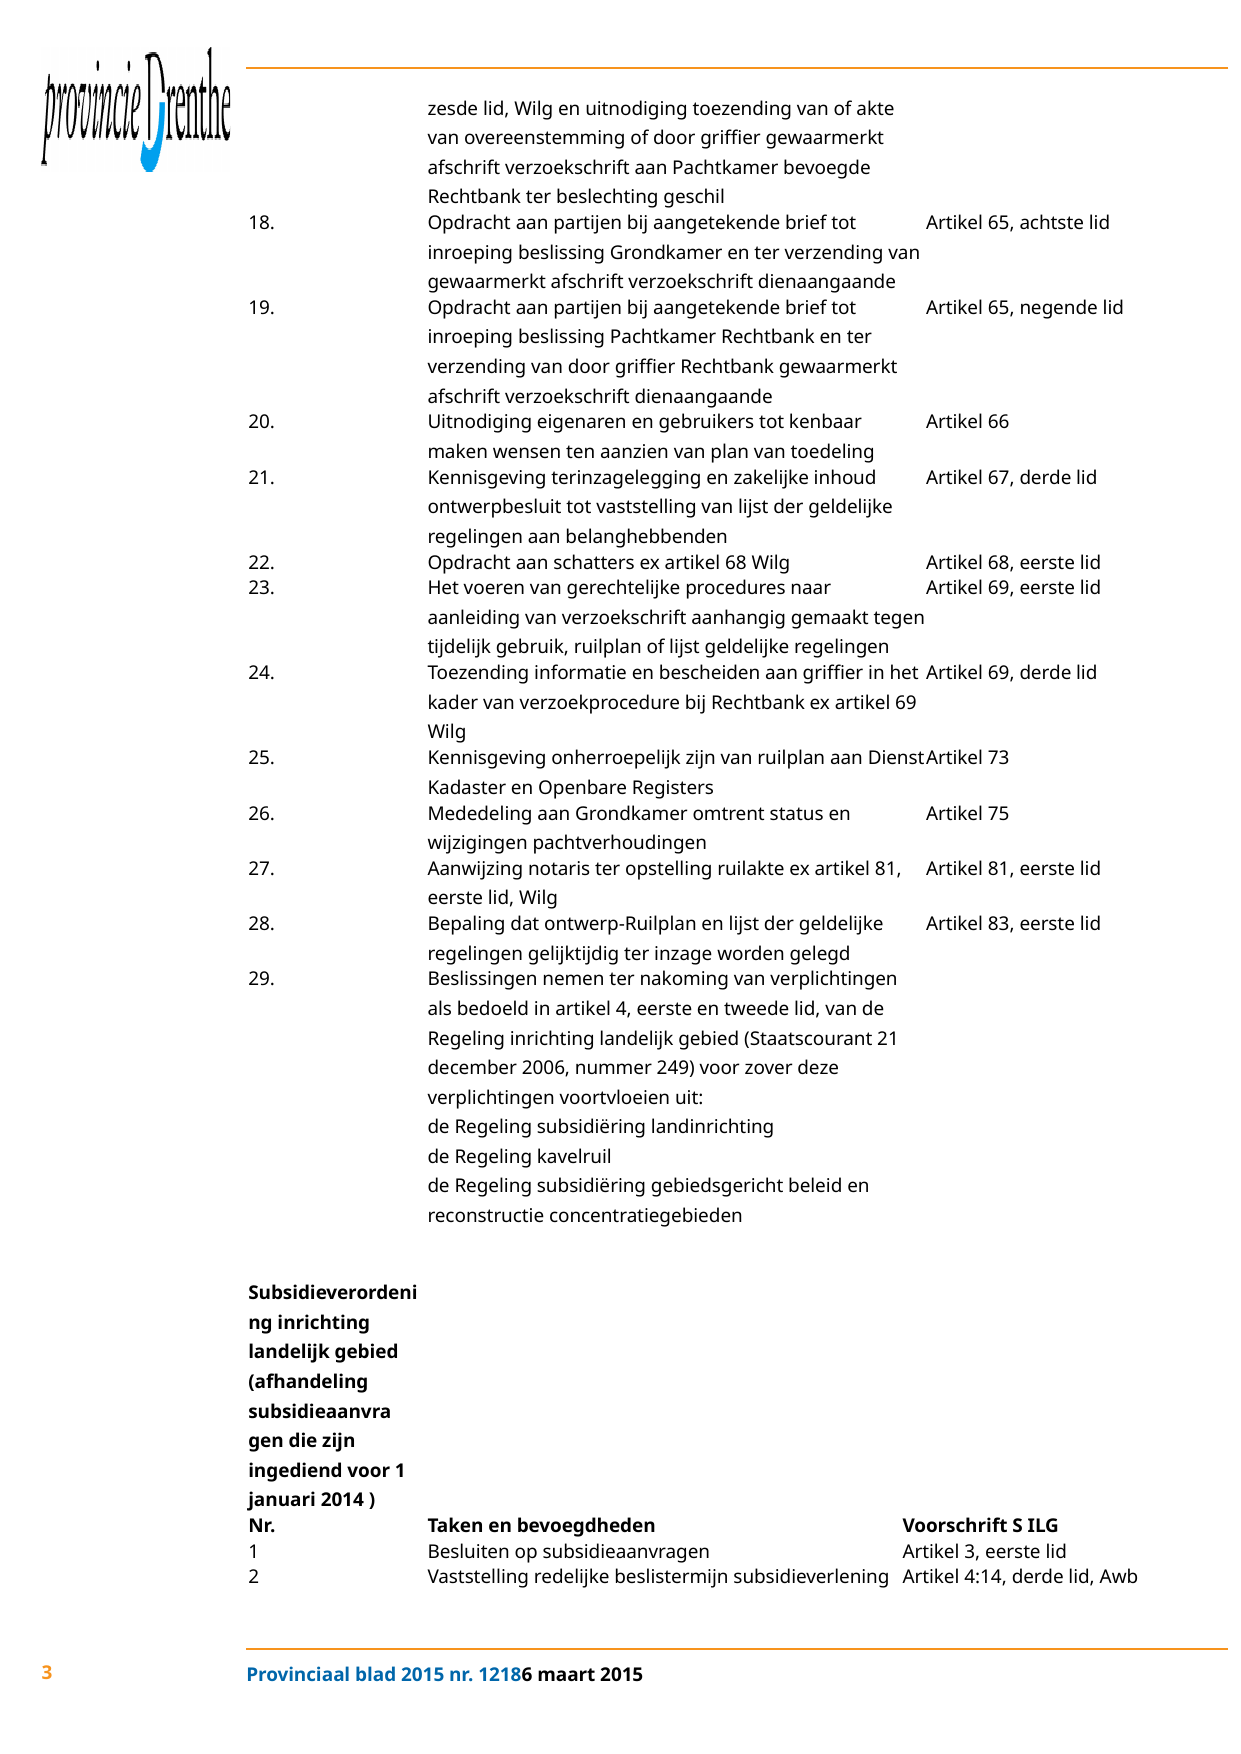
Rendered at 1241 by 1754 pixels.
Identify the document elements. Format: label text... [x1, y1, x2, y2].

table_cell 26. [248, 800, 427, 855]
picture [41, 47, 231, 172]
table_cell Nr. [248, 1512, 427, 1538]
table_cell Kennisgeving terinzagelegging en zakelijke inhoud ontwerpbesluit tot vaststelling van lijst der geldelijke regelingen aan belanghebbenden [427, 464, 926, 549]
table_cell 21. [248, 464, 427, 549]
table_cell 25. [248, 744, 427, 800]
table_cell Toezending informatie en bescheiden aan griffier in het kader van verzoekprocedure bij Rechtbank ex artikel 69 Wilg [427, 660, 926, 744]
table_cell Artikel 75 [926, 800, 1152, 855]
table_cell Vaststelling redelijke beslistermijn subsidieverlening [427, 1564, 902, 1589]
table_header Subsidieverordening inrichting landelijk gebied (afhandeling subsidieaanvra gen die zijn ingediend voor 1 januari 2014 ) [248, 1280, 427, 1512]
table_cell 20. [248, 409, 427, 464]
table_cell 18. [248, 209, 427, 294]
table_cell [926, 966, 1152, 1228]
table_cell 23. [248, 575, 427, 659]
table_cell 24. [248, 660, 427, 744]
table_cell Artikel 65, negende lid [926, 294, 1152, 409]
table_cell Taken en bevoegdheden [427, 1512, 902, 1538]
table_cell Besluiten op subsidieaanvragen [427, 1538, 902, 1564]
table_cell Opdracht aan schatters ex artikel 68 Wilg [427, 549, 926, 574]
table_cell 1 [248, 1538, 427, 1564]
table_cell 29. [248, 966, 427, 1228]
table_cell Opdracht aan partijen bij aangetekende brief tot inroeping beslissing Pachtkamer Rechtbank en ter verzending van door griffier Rechtbank gewaarmerkt afschrift verzoekschrift dienaangaande [427, 294, 926, 409]
table_cell Artikel 69, eerste lid [926, 575, 1152, 659]
table_cell zesde lid, Wilg en uitnodiging toezending van of akte van overeenstemming of door griffier gewaarmerkt afschrift verzoekschrift aan Pachtkamer bevoegde Rechtbank ter beslechting geschil [427, 95, 926, 209]
table_cell Artikel 81, eerste lid [926, 855, 1152, 910]
table_cell [926, 95, 1152, 209]
table_cell Voorschrift S ILG [902, 1512, 1152, 1538]
table_cell 28. [248, 910, 427, 966]
table_cell Uitnodiging eigenaren en gebruikers tot kenbaar maken wensen ten aanzien van plan van toedeling [427, 409, 926, 464]
table_cell Kennisgeving onherroepelijk zijn van ruilplan aan Dienst Kadaster en Openbare Registers [427, 744, 926, 800]
table_cell Artikel 4:14, derde lid, Awb [902, 1564, 1152, 1589]
table_cell 22. [248, 549, 427, 574]
table_cell [248, 95, 427, 209]
table_cell Artikel 3, eerste lid [902, 1538, 1152, 1564]
table_cell Artikel 67, derde lid [926, 464, 1152, 549]
table_cell Artikel 73 [926, 744, 1152, 800]
table_cell Artikel 83, eerste lid [926, 910, 1152, 966]
table_cell Aanwijzing notaris ter opstelling ruilakte ex artikel 81, eerste lid, Wilg [427, 855, 926, 910]
table_cell 2 [248, 1564, 427, 1589]
table_cell Opdracht aan partijen bij aangetekende brief tot inroeping beslissing Grondkamer en ter verzending van gewaarmerkt afschrift verzoekschrift dienaangaande [427, 209, 926, 294]
table_cell Het voeren van gerechtelijke procedures naar aanleiding van verzoekschrift aanhangig gemaakt tegen tijdelijk gebruik, ruilplan of lijst geldelijke regelingen [427, 575, 926, 659]
table_cell Beslissingen nemen ter nakoming van verplichtingen als bedoeld in artikel 4, eerste en tweede lid, van de Regeling inrichting landelijk gebied (Staatscourant 21 december 2006, nummer 249) voor zover deze verplichtingen voortvloeien uit: de Regeling subsidiëring landinrichting de Regeling kavelruil de Regeling subsidiëring gebiedsgericht beleid en reconstructie concentratiegebieden [427, 966, 926, 1228]
table_cell Bepaling dat ontwerp-Ruilplan en lijst der geldelijke regelingen gelijktijdig ter inzage worden gelegd [427, 910, 926, 966]
table_cell Artikel 69, derde lid [926, 660, 1152, 744]
table_cell 19. [248, 294, 427, 409]
table_cell 27. [248, 855, 427, 910]
table_cell Artikel 65, achtste lid [926, 209, 1152, 294]
table_cell Artikel 68, eerste lid [926, 549, 1152, 574]
table_cell Artikel 66 [926, 409, 1152, 464]
table_cell Mededeling aan Grondkamer omtrent status en wijzigingen pachtverhoudingen [427, 800, 926, 855]
